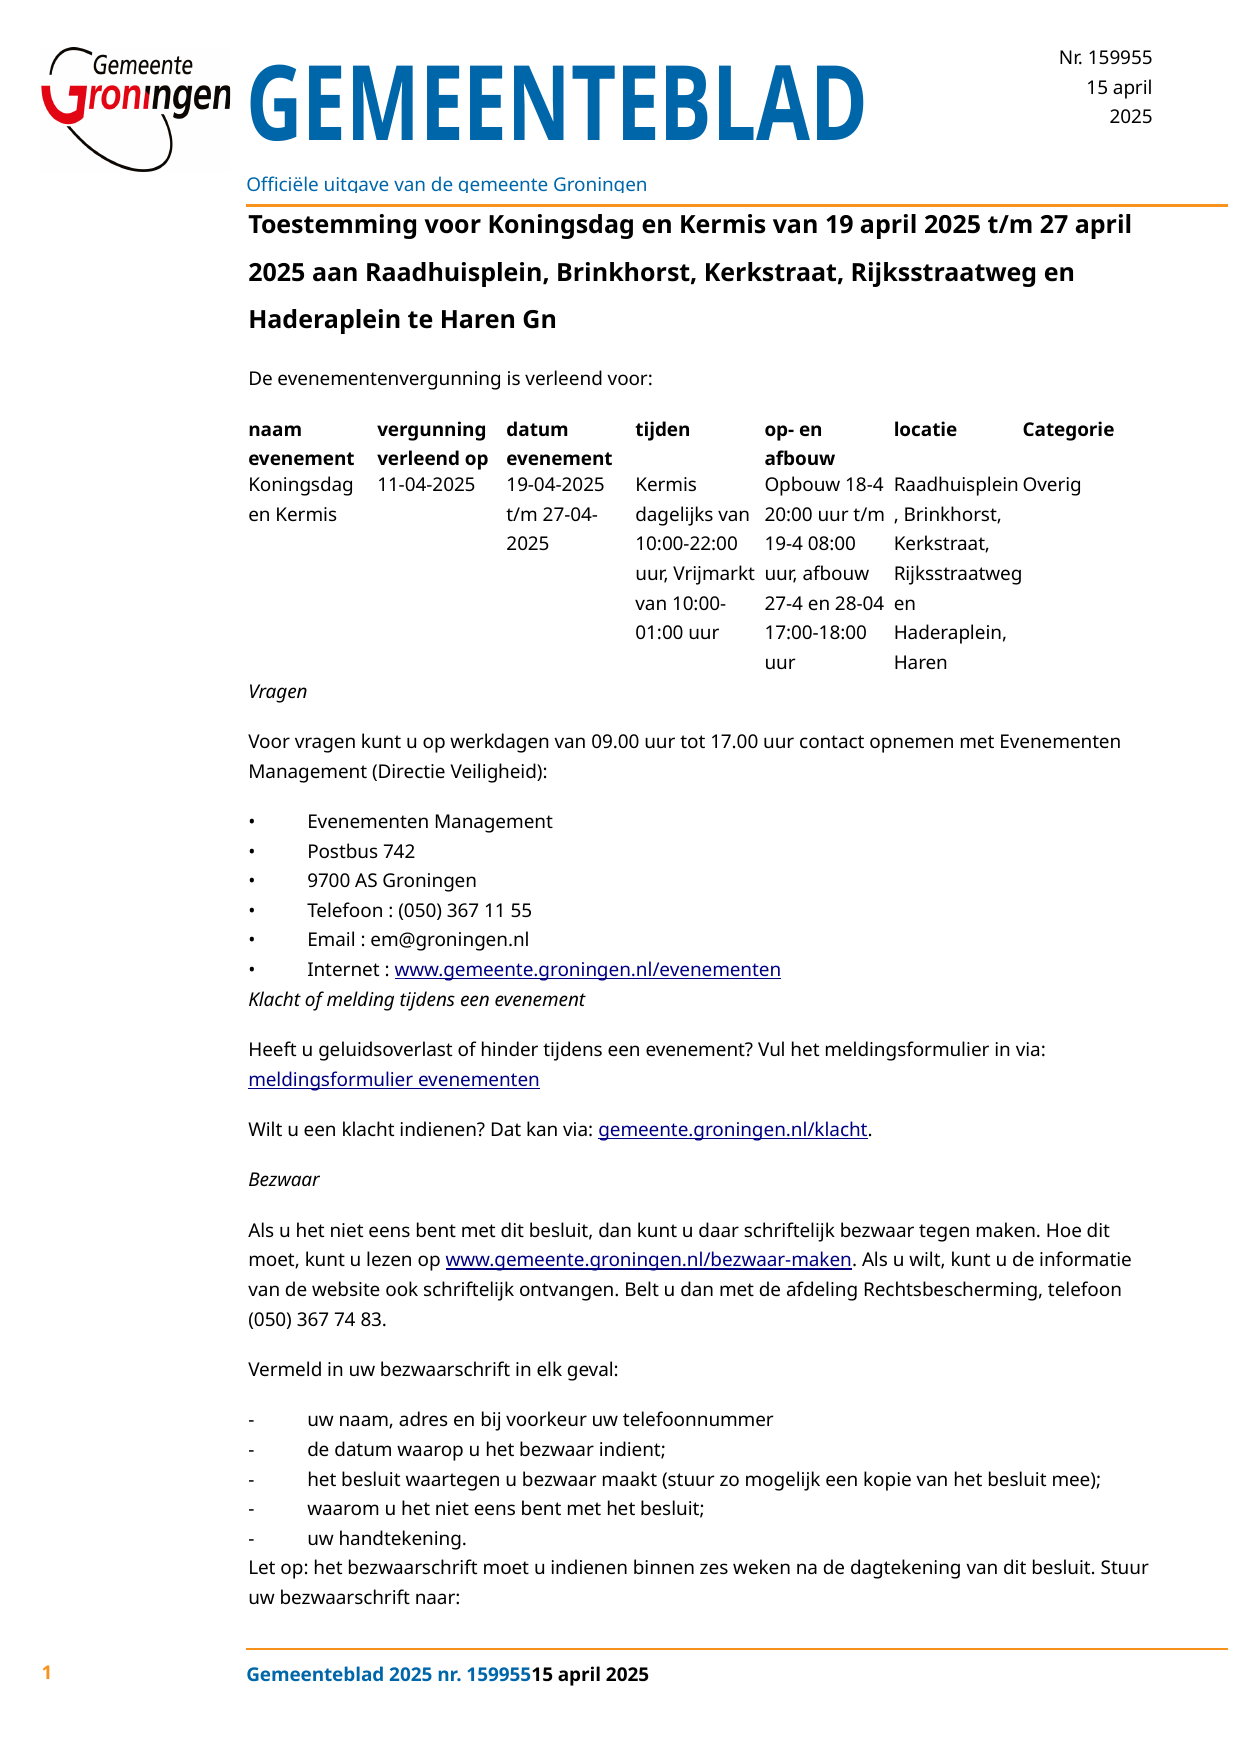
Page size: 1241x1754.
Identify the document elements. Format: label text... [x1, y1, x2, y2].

text Wilt u een klacht indienen? Dat kan via: gemeente.groningen.nl/klacht. [248, 1116, 1152, 1142]
table_header op- en afbouw [764, 416, 893, 471]
list Email : em@groningen.nl [248, 927, 1152, 952]
text Bezwaar [248, 1167, 1152, 1192]
list de datum waarop u het bezwaar indient; [248, 1436, 1152, 1462]
list uw handtekening. [248, 1525, 1152, 1551]
list Postbus 742 [248, 838, 1152, 863]
text Heeft u geluidsoverlast of hinder tijdens een evenement? Vul het meldingsformulier in via: meldingsformulier evenementen [248, 1036, 1152, 1091]
table_header vergunning verleend op [377, 416, 506, 471]
list waarom u het niet eens bent met het besluit; [248, 1495, 1152, 1521]
text Als u het niet eens bent met dit besluit, dan kunt u daar schriftelijk bezwaar tegen maken. Hoe dit moet, kunt u lezen op www.gemeente.groningen.nl/bezwaar-maken. Als u wilt, kunt u de informatie van de website ook schriftelijk ontvangen. Belt u dan met de afdeling Rechtsbescherming, telefoon (050) 367 74 83. [248, 1217, 1152, 1331]
table_header naam evenement [248, 416, 377, 471]
list 9700 AS Groningen [248, 867, 1152, 893]
table_header tijden [635, 416, 764, 471]
text Vermeld in uw bezwaarschrift in elk geval: [248, 1356, 1152, 1382]
text Klacht of melding tijdens een evenement [248, 986, 1152, 1011]
table_header Categorie [1023, 416, 1152, 471]
table_cell Kermis dagelijks van 10:00-22:00 uur, Vrijmarkt van 10:00-01:00 uur [635, 471, 764, 674]
table_cell Raadhuisplein, Brinkhorst, Kerkstraat, Rijksstraatweg en Haderaplein, Haren [894, 471, 1022, 674]
text Vragen [248, 678, 1152, 703]
table_cell 11-04-2025 [377, 471, 506, 674]
text Voor vragen kunt u op werkdagen van 09.00 uur tot 17.00 uur contact opnemen met Evenementen Management (Directie Veiligheid): [248, 728, 1152, 783]
list Internet : www.gemeente.groningen.nl/evenementen [248, 956, 1152, 982]
table_cell Koningsdag en Kermis [248, 471, 377, 674]
list Telefoon : (050) 367 11 55 [248, 897, 1152, 923]
list uw naam, adres en bij voorkeur uw telefoonnummer [248, 1407, 1152, 1432]
table_cell 19-04-2025 t/m 27-04-2025 [506, 471, 635, 674]
text Toestemming voor Koningsdag en Kermis van 19 april 2025 t/m 27 april 2025 aan Raadhuisplein, Brinkhorst, Kerkstraat, Rijksstraatweg en Haderaplein te Haren Gn [248, 207, 1152, 336]
list Evenementen Management [248, 808, 1152, 834]
table_cell Overig [1023, 471, 1152, 674]
text De evenementenvergunning is verleend voor: [248, 366, 1152, 391]
list het besluit waartegen u bezwaar maakt (stuur zo mogelijk een kopie van het besluit mee); [248, 1466, 1152, 1491]
table_cell Opbouw 18-4 20:00 uur t/m 19-4 08:00 uur, afbouw 27-4 en 28-04 17:00-18:00 uur [764, 471, 893, 674]
table_header datum evenement [506, 416, 635, 471]
table_header locatie [894, 416, 1022, 471]
text Let op: het bezwaarschrift moet u indienen binnen zes weken na de dagtekening van dit besluit. Stuur uw bezwaarschrift naar: [248, 1554, 1152, 1610]
picture [41, 47, 231, 172]
